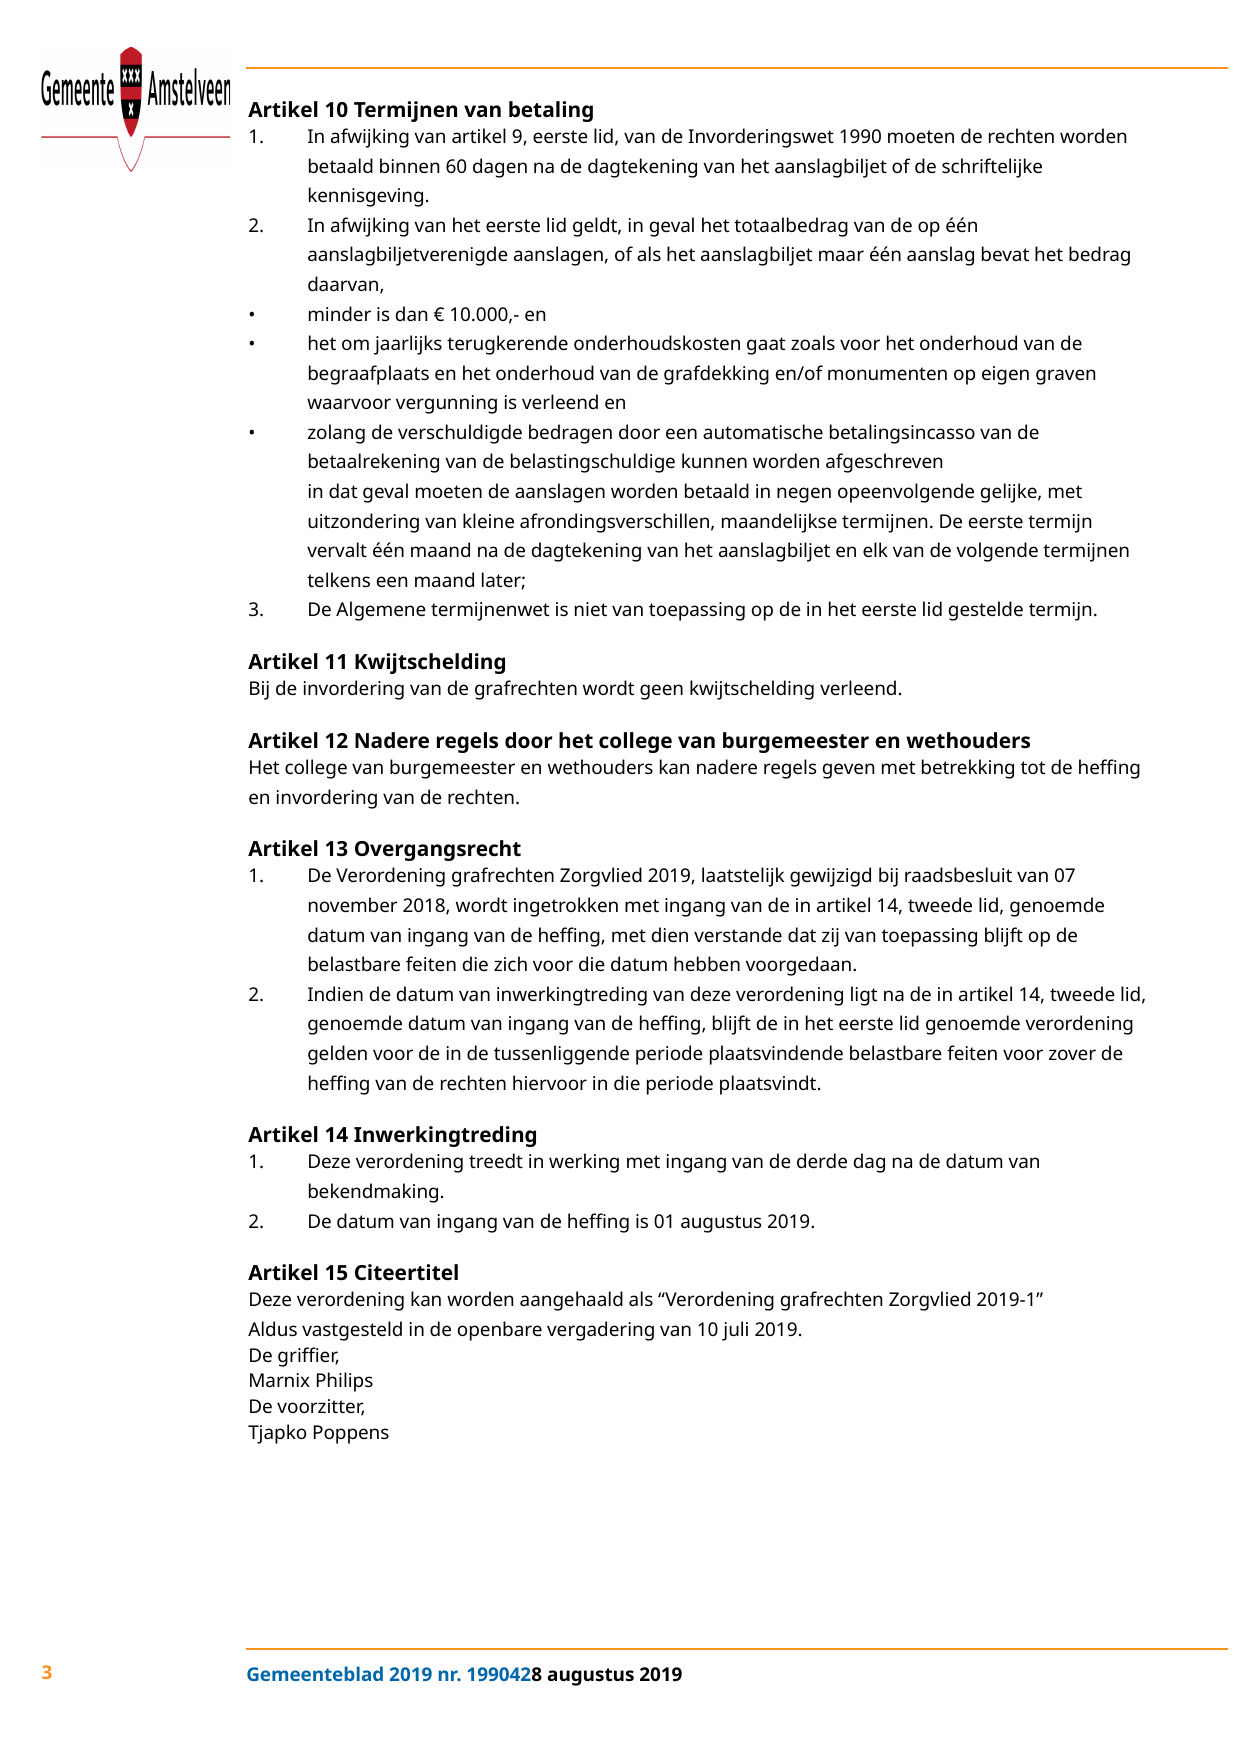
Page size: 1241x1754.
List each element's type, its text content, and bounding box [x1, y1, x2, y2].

text De voorzitter, [248, 1393, 1152, 1419]
text Artikel 12 Nadere regels door het college van burgemeester en wethouders [248, 726, 1152, 754]
text Artikel 15 Citeertitel [248, 1258, 1152, 1287]
text Artikel 11 Kwijtschelding [248, 647, 1152, 675]
list het om jaarlijks terugkerende onderhoudskosten gaat zoals voor het onderhoud van de begraafplaats en het onderhoud van de grafdekking en/of monumenten op eigen graven waarvoor vergunning is verleend en [248, 330, 1152, 415]
text Bij de invordering van de grafrechten wordt geen kwijtschelding verleend. [248, 675, 1152, 701]
list In afwijking van artikel 9, eerste lid, van de Invorderingswet 1990 moeten de rechten worden betaald binnen 60 dagen na de dagtekening van het aanslagbiljet of de schriftelijke kennisgeving. [248, 123, 1152, 208]
list in dat geval moeten de aanslagen worden betaald in negen opeenvolgende gelijke, met uitzondering van kleine afrondingsverschillen, maandelijkse termijnen. De eerste termijn vervalt één maand na de dagtekening van het aanslagbiljet en elk van de volgende termijnen telkens een maand later; [248, 478, 1152, 593]
text De griffier, [248, 1342, 1152, 1368]
list De datum van ingang van de heffing is 01 augustus 2019. [248, 1208, 1152, 1233]
text Artikel 10 Termijnen van betaling [248, 95, 1152, 123]
text Aldus vastgesteld in de openbare vergadering van 10 juli 2019. [248, 1316, 1152, 1342]
list In afwijking van het eerste lid geldt, in geval het totaalbedrag van de op één aanslagbiljetverenigde aanslagen, of als het aanslagbiljet maar één aanslag bevat het bedrag daarvan, [248, 212, 1152, 297]
text Deze verordening kan worden aangehaald als “Verordening grafrechten Zorgvlied 2019-1” [248, 1287, 1152, 1312]
list zolang de verschuldigde bedragen door een automatische betalingsincasso van de betaalrekening van de belastingschuldige kunnen worden afgeschreven [248, 419, 1152, 474]
text Artikel 14 Inwerkingtreding [248, 1120, 1152, 1149]
list De Algemene termijnenwet is niet van toepassing op de in het eerste lid gestelde termijn. [248, 597, 1152, 622]
text Het college van burgemeester en wethouders kan nadere regels geven met betrekking tot de heffing en invordering van de rechten. [248, 754, 1152, 809]
list De Verordening grafrechten Zorgvlied 2019, laatstelijk gewijzigd bij raadsbesluit van 07 november 2018, wordt ingetrokken met ingang van de in artikel 14, tweede lid, genoemde datum van ingang van de heffing, met dien verstande dat zij van toepassing blijft op de belastbare feiten die zich voor die datum hebben voorgedaan. [248, 863, 1152, 977]
text Tjapko Poppens [248, 1419, 1152, 1445]
list Indien de datum van inwerkingtreding van deze verordening ligt na de in artikel 14, tweede lid, genoemde datum van ingang van de heffing, blijft de in het eerste lid genoemde verordening gelden voor de in de tussenliggende periode plaatsvindende belastbare feiten voor zover de heffing van de rechten hiervoor in die periode plaatsvindt. [248, 981, 1152, 1096]
picture [41, 47, 231, 172]
text Artikel 13 Overgangsrecht [248, 834, 1152, 863]
list Deze verordening treedt in werking met ingang van de derde dag na de datum van bekendmaking. [248, 1149, 1152, 1204]
text Marnix Philips [248, 1368, 1152, 1393]
list minder is dan € 10.000,- en [248, 301, 1152, 326]
